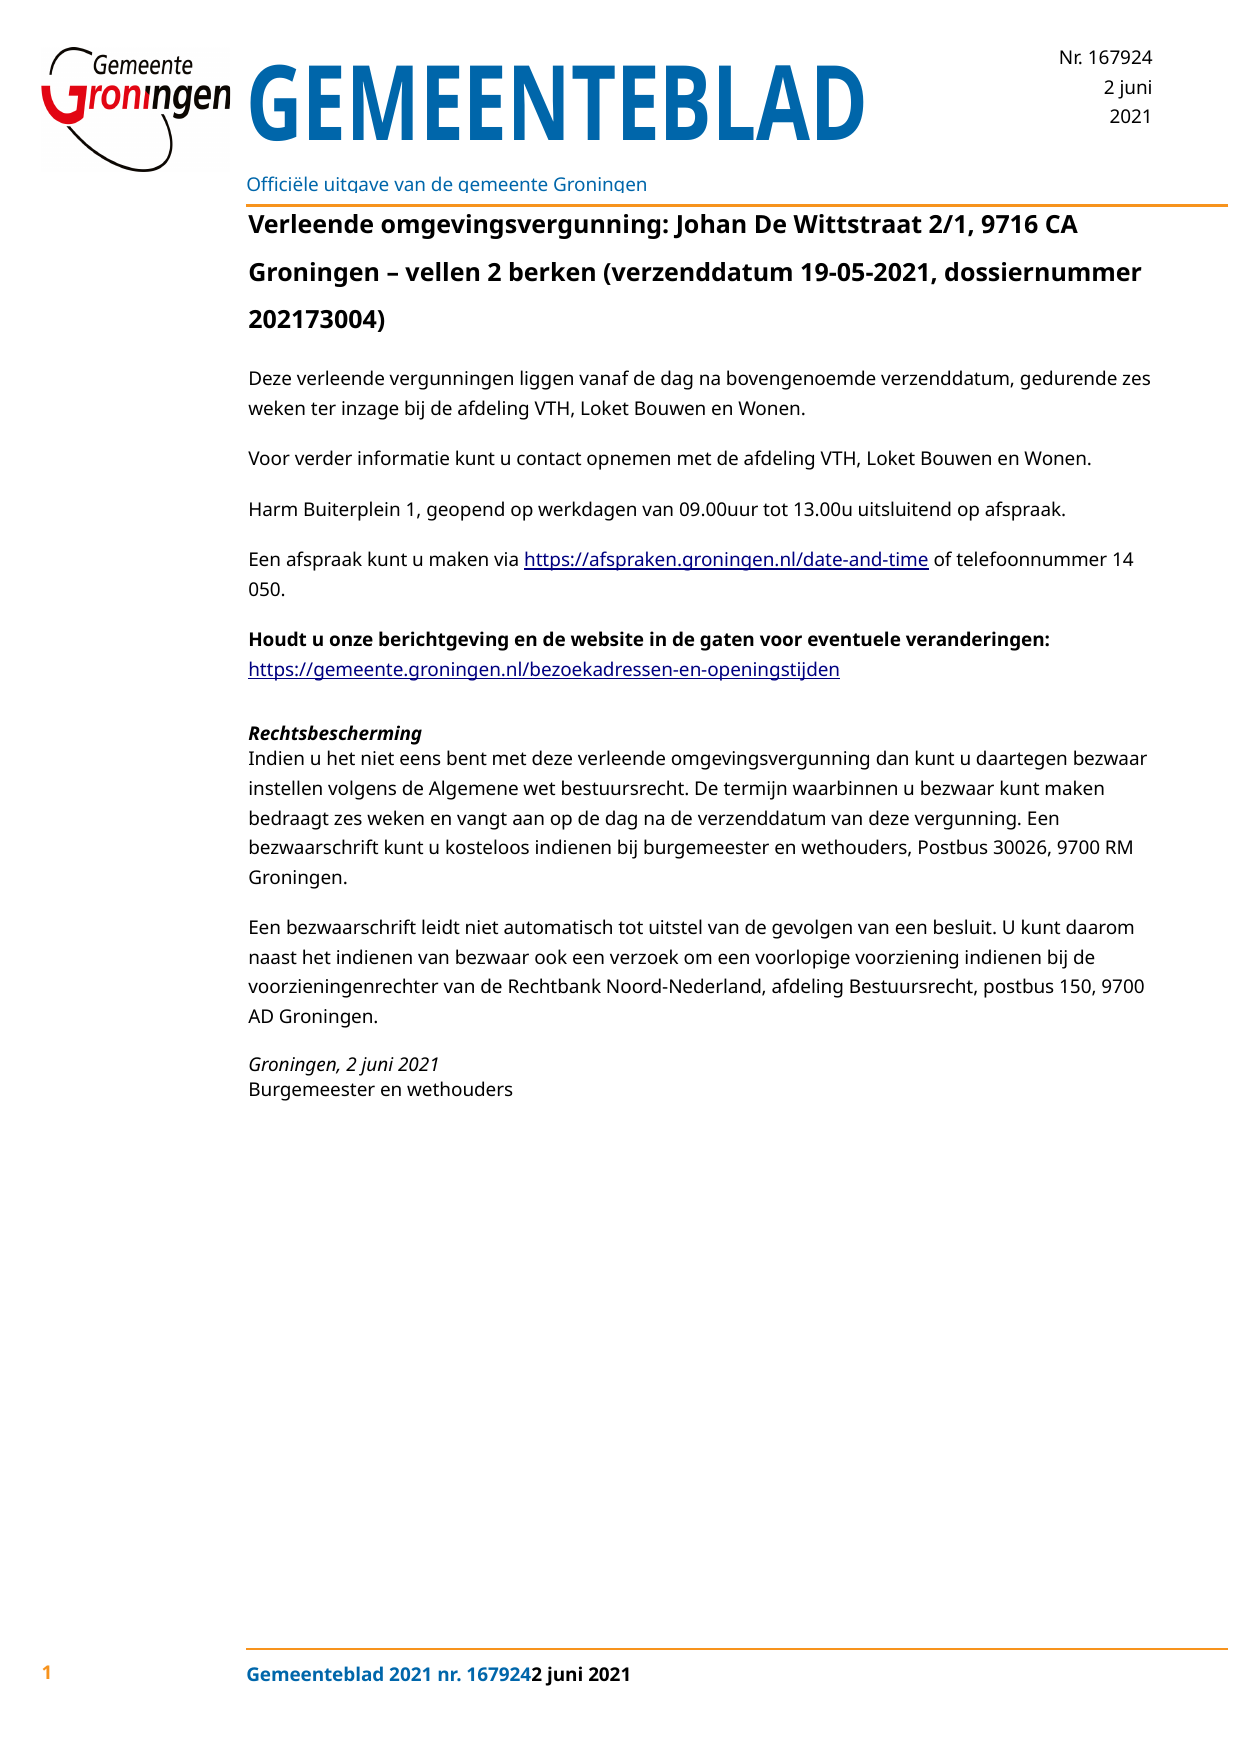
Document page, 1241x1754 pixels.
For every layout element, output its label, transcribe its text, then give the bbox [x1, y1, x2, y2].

text Harm Buiterplein 1, geopend op werkdagen van 09.00uur tot 13.00u uitsluitend op afspraak. [248, 496, 1152, 522]
text Indien u het niet eens bent met deze verleende omgevingsvergunning dan kunt u daartegen bezwaar instellen volgens de Algemene wet bestuursrecht. De termijn waarbinnen u bezwaar kunt maken bedraagt zes weken en vangt aan op de dag na de verzenddatum van deze vergunning. Een bezwaarschrift kunt u kosteloos indienen bij burgemeester en wethouders, Postbus 30026, 9700 RM Groningen. [248, 746, 1152, 890]
text Een bezwaarschrift leidt niet automatisch tot uitstel van de gevolgen van een besluit. U kunt daarom naast het indienen van bezwaar ook een verzoek om een voorlopige voorziening indienen bij de voorzieningenrechter van de Rechtbank Noord-Nederland, afdeling Bestuursrecht, postbus 150, 9700 AD Groningen. [248, 914, 1152, 1029]
text Een afspraak kunt u maken via https://afspraken.groningen.nl/date-and-time of telefoonnummer 14 050. [248, 546, 1152, 602]
text Verleende omgevingsvergunning: Johan De Wittstraat 2/1, 9716 CA Groningen – vellen 2 berken (verzenddatum 19-05-2021, dossiernummer 202173004) [248, 207, 1152, 336]
picture [41, 47, 231, 172]
text Rechtsbescherming [248, 720, 1152, 746]
text Deze verleende vergunningen liggen vanaf de dag na bovengenoemde verzenddatum, gedurende zes weken ter inzage bij de afdeling VTH, Loket Bouwen en Wonen. [248, 366, 1152, 421]
text Burgemeester en wethouders [248, 1077, 1152, 1102]
text Groningen, 2 juni 2021 [248, 1051, 1152, 1077]
text Houdt u onze berichtgeving en de website in de gaten voor eventuele veranderingen: https://gemeente.groningen.nl/bezoekadressen-en-openingstijden [248, 626, 1152, 682]
text Voor verder informatie kunt u contact opnemen met de afdeling VTH, Loket Bouwen en Wonen. [248, 446, 1152, 471]
